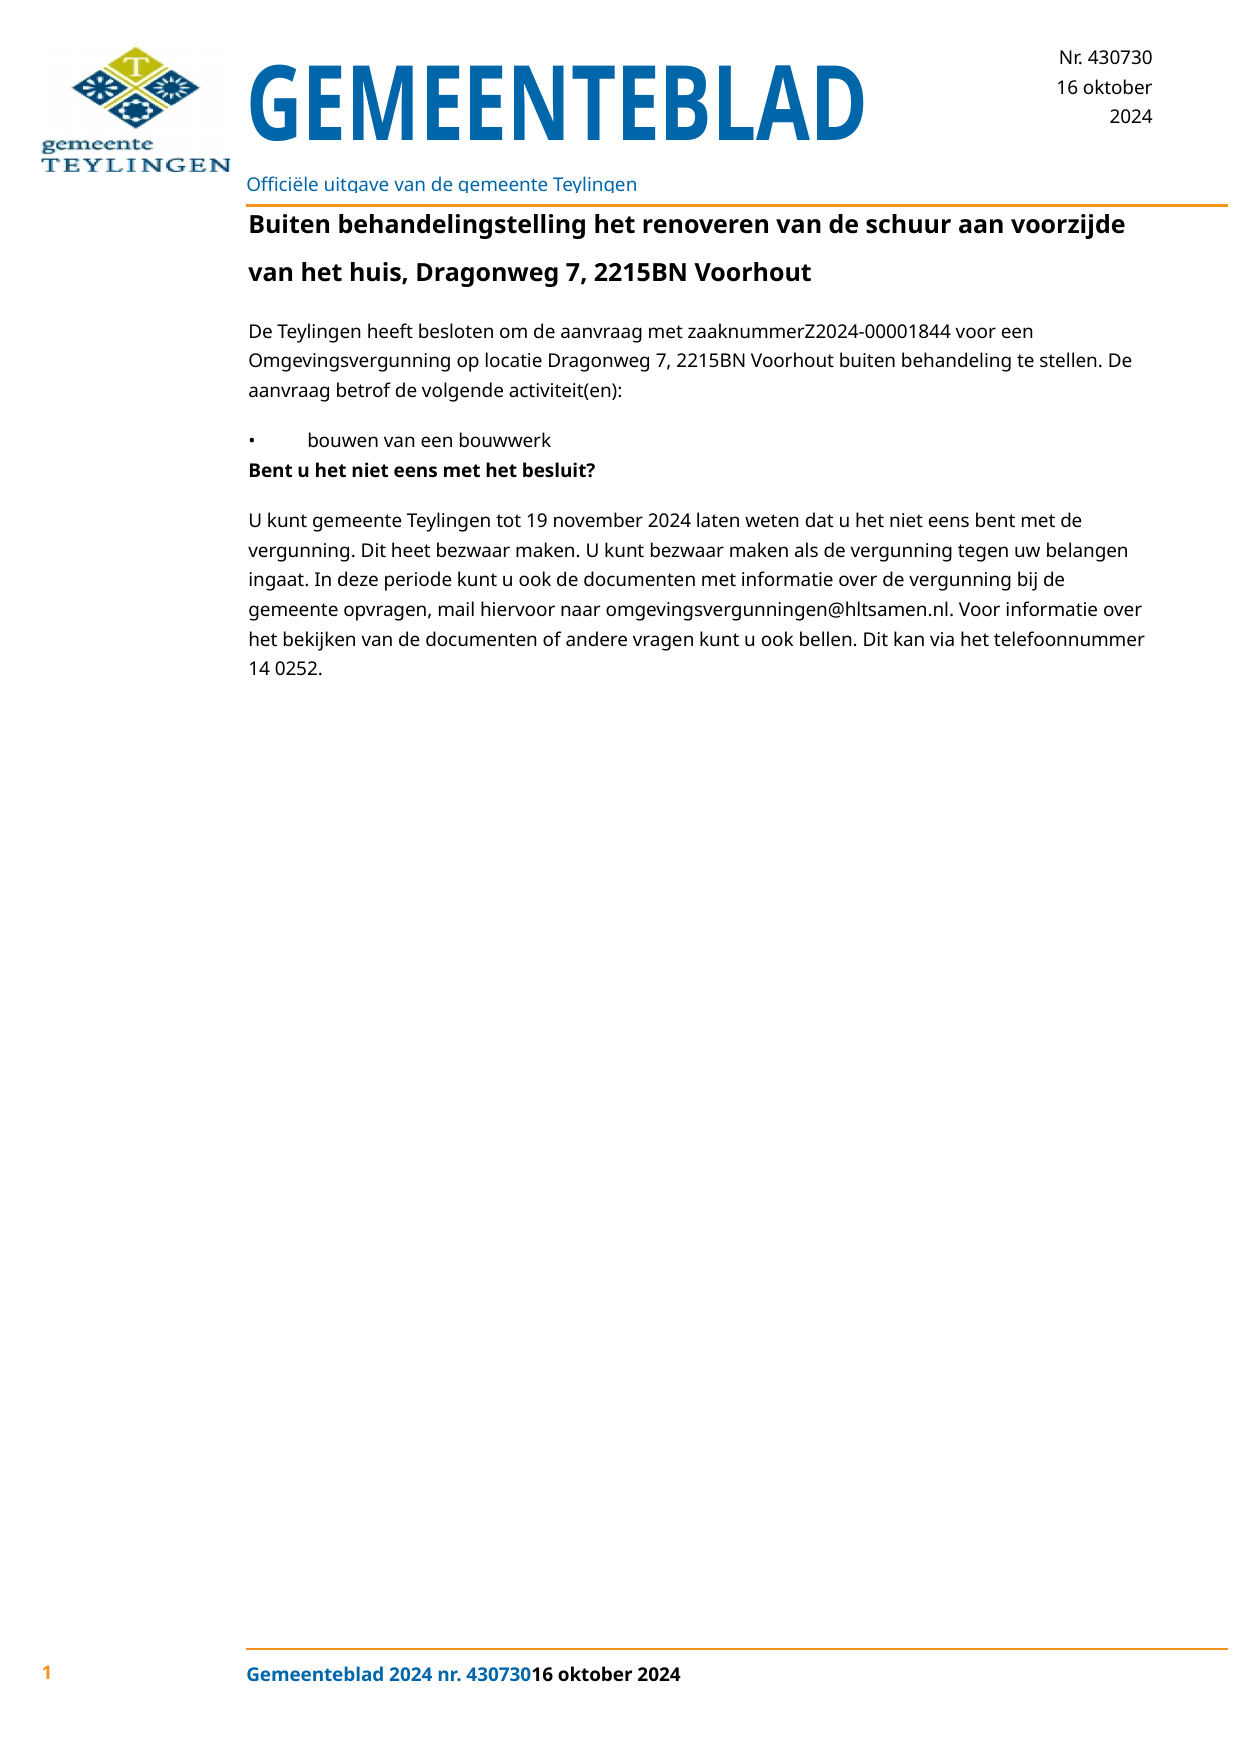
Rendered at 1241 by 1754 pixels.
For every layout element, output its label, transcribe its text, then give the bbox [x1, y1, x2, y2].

text De Teylingen heeft besloten om de aanvraag met zaaknummerZ2024-00001844 voor een Omgevingsvergunning op locatie Dragonweg 7, 2215BN Voorhout buiten behandeling te stellen. De aanvraag betrof de volgende activiteit(en): [248, 318, 1152, 403]
list bouwen van een bouwwerk [248, 427, 1152, 453]
text U kunt gemeente Teylingen tot 19 november 2024 laten weten dat u het niet eens bent met de vergunning. Dit heet bezwaar maken. U kunt bezwaar maken als de vergunning tegen uw belangen ingaat. In deze periode kunt u ook de documenten met informatie over de vergunning bij de gemeente opvragen, mail hiervoor naar omgevingsvergunningen@hltsamen.nl. Voor informatie over het bekijken van de documenten of andere vragen kunt u ook bellen. Dit kan via het telefoonnummer 14 0252. [248, 507, 1152, 681]
text Bent u het niet eens met het besluit? [248, 457, 1152, 483]
picture [41, 47, 231, 172]
text Buiten behandelingstelling het renoveren van de schuur aan voorzijde van het huis, Dragonweg 7, 2215BN Voorhout [248, 207, 1152, 288]
